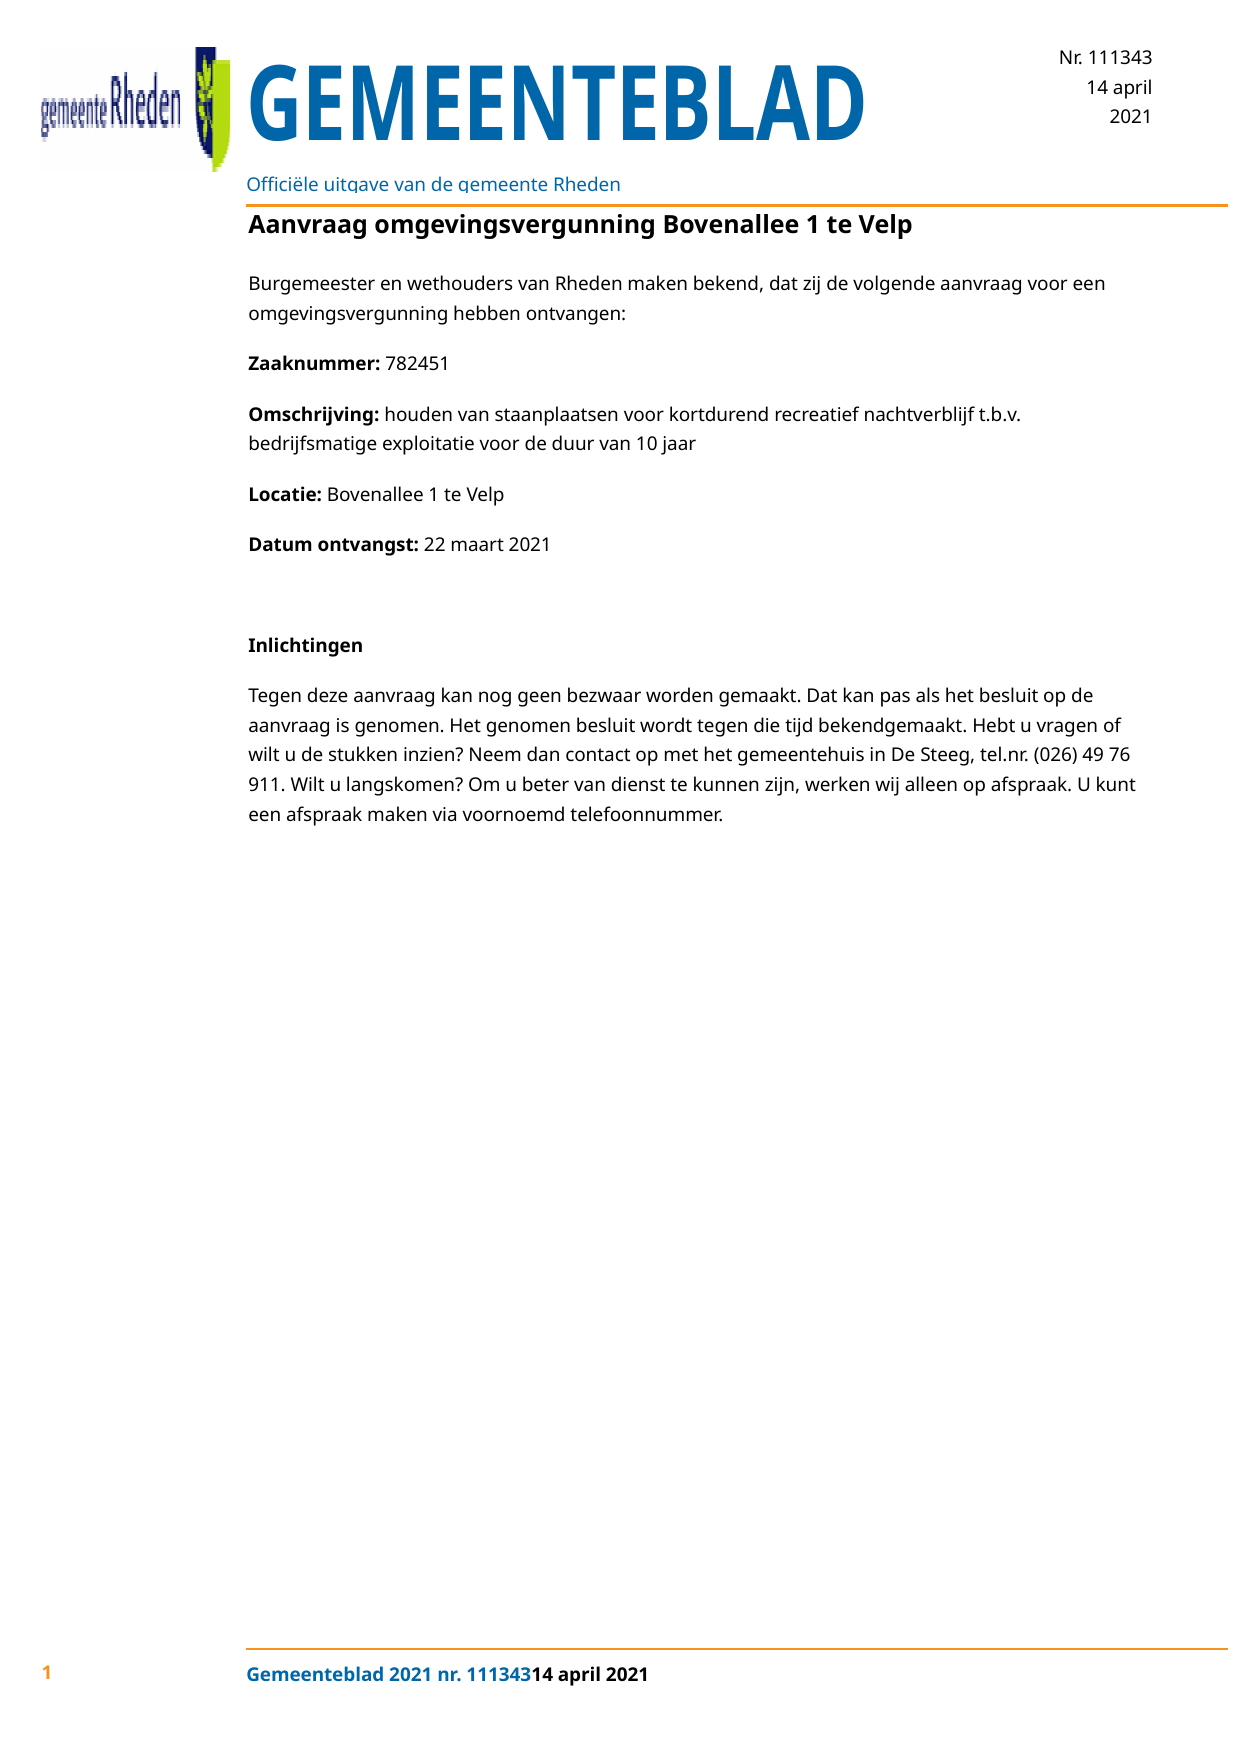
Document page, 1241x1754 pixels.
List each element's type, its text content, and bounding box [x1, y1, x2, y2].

text Inlichtingen [248, 632, 1152, 658]
text Locatie: Bovenallee 1 te Velp [248, 481, 1152, 506]
text Aanvraag omgevingsvergunning Bovenallee 1 te Velp [248, 207, 1152, 241]
text Tegen deze aanvraag kan nog geen bezwaar worden gemaakt. Dat kan pas als het besluit op de aanvraag is genomen. Het genomen besluit wordt tegen die tijd bekendgemaakt. Hebt u vragen of wilt u de stukken inzien? Neem dan contact op met het gemeentehuis in De Steeg, tel.nr. (026) 49 76 911. Wilt u langskomen? Om u beter van dienst te kunnen zijn, werken wij alleen op afspraak. U kunt een afspraak maken via voornoemd telefoonnummer. [248, 682, 1152, 826]
text Datum ontvangst: 22 maart 2021 [248, 531, 1152, 557]
picture [41, 47, 231, 172]
text Zaaknummer: 782451 [248, 350, 1152, 376]
text Burgemeester en wethouders van Rheden maken bekend, dat zij de volgende aanvraag voor een omgevingsvergunning hebben ontvangen: [248, 270, 1152, 326]
text Omschrijving: houden van staanplaatsen voor kortdurend recreatief nachtverblijf t.b.v. bedrijfsmatige exploitatie voor de duur van 10 jaar [248, 401, 1152, 456]
